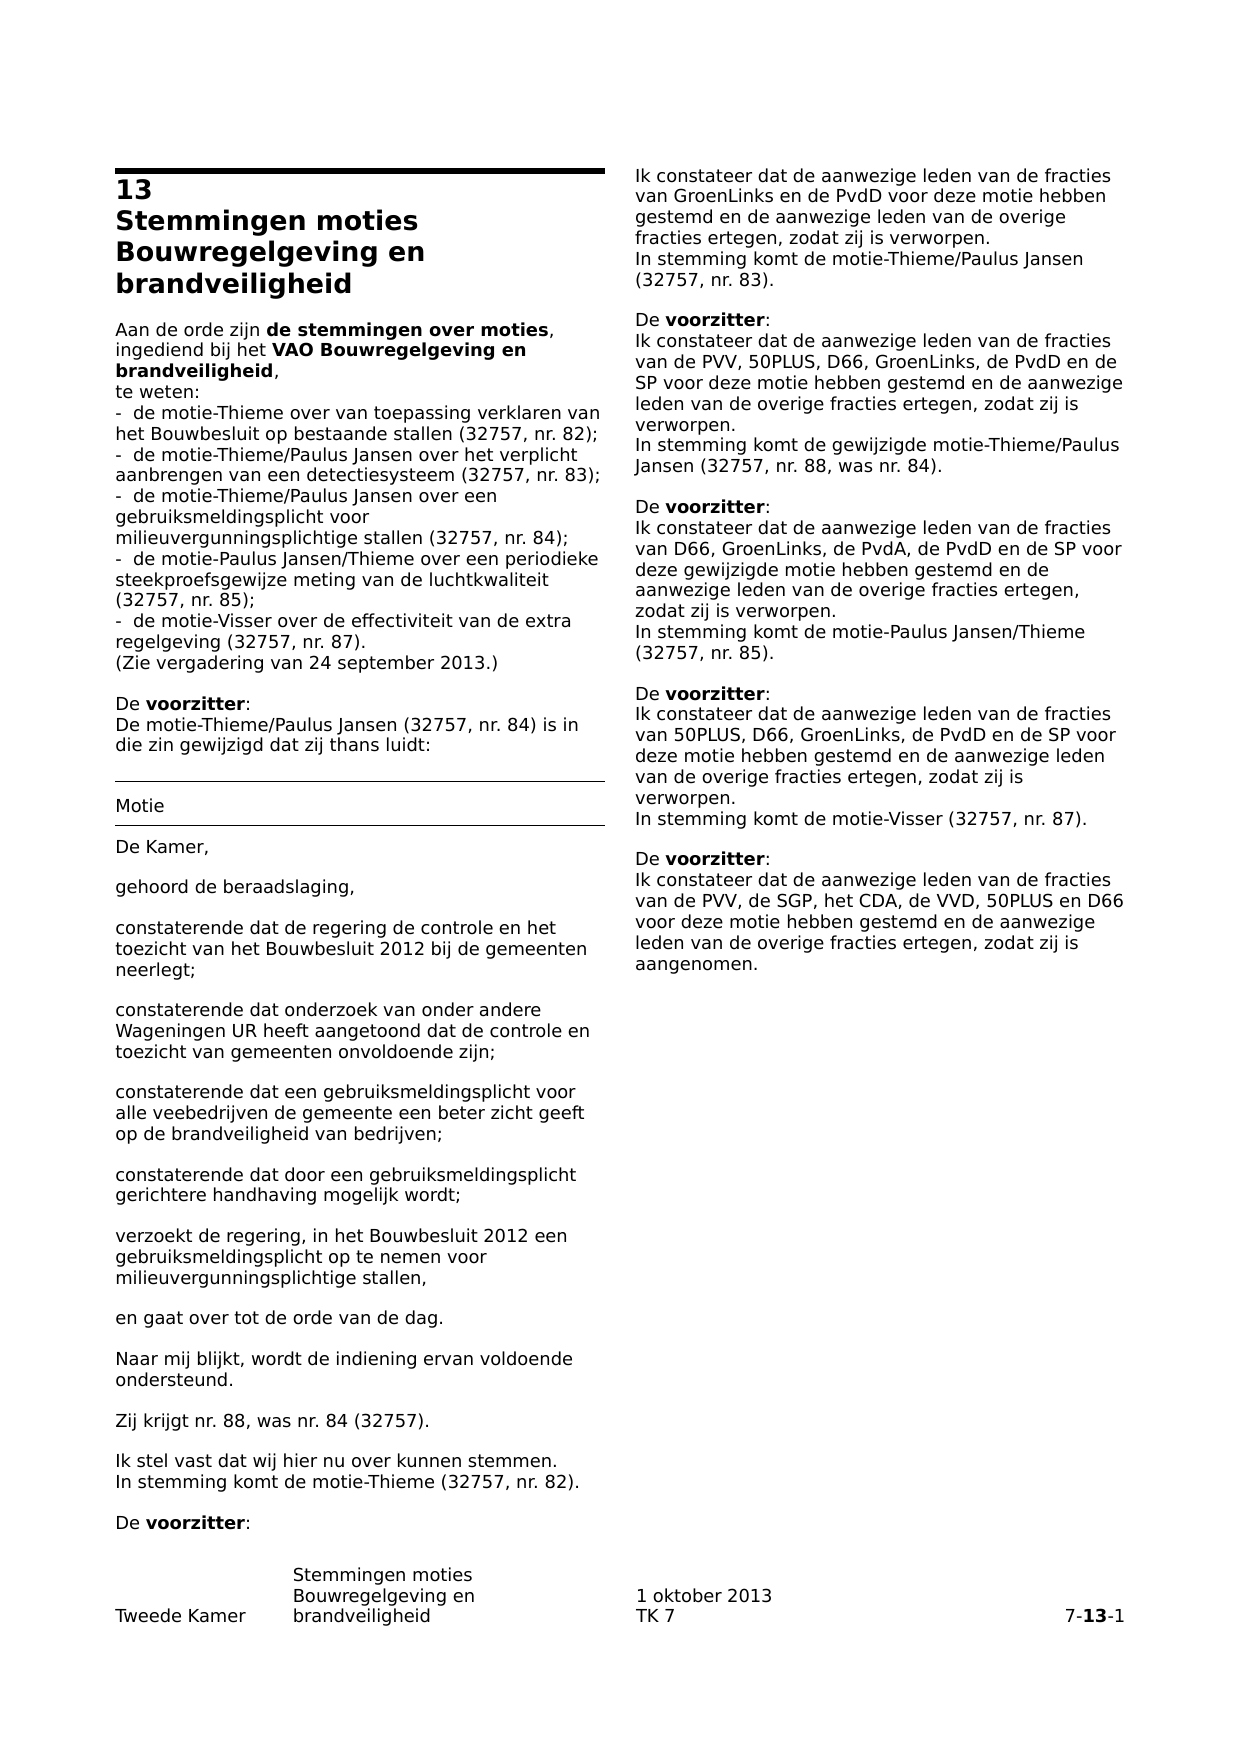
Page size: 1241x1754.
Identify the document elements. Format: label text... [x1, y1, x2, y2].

text In stemming komt de gewijzigde motie-Thieme/Paulus Jansen (32757, nr. 88, was nr. 84). [635, 435, 1125, 477]
text (Zie vergadering van 24 september 2013.) [115, 653, 605, 673]
text Ik constateer dat de aanwezige leden van de fracties van GroenLinks en de PvdD voor deze motie hebben gestemd en de aanwezige leden van de overige fracties ertegen, zodat zij is verworpen. [635, 165, 1125, 249]
text De voorzitter: [635, 497, 1125, 518]
title 13 Stemmingen moties Bouwregelgeving en brandveiligheid [115, 174, 605, 299]
text Naar mij blijkt, wordt de indiening ervan voldoende ondersteund. [115, 1349, 605, 1390]
text Ik constateer dat de aanwezige leden van de fracties van de PVV, 50PLUS, D66, GroenLinks, de PvdD en de SP voor deze motie hebben gestemd en de aanwezige leden van de overige fracties ertegen, zodat zij is verworpen. [635, 331, 1125, 435]
text te weten: [115, 382, 605, 403]
text In stemming komt de motie-Thieme (32757, nr. 82). [115, 1472, 605, 1493]
text constaterende dat onderzoek van onder andere Wageningen UR heeft aangetoond dat de controle en toezicht van gemeenten onvoldoende zijn; [115, 1000, 605, 1062]
text De voorzitter: [115, 693, 605, 714]
text Aan de orde zijn de stemmingen over moties, ingediend bij het VAO Bouwregelgeving en brandveiligheid, [115, 319, 605, 382]
text De motie-Thieme/Paulus Jansen (32757, nr. 84) is in die zin gewijzigd dat zij thans luidt: [115, 714, 605, 756]
text verzoekt de regering, in het Bouwbesluit 2012 een gebruiksmeldingsplicht op te nemen voor milieuvergunningsplichtige stallen, [115, 1226, 605, 1288]
list de motie-Thieme/Paulus Jansen over een gebruiksmeldingsplicht voor milieuvergunningsplichtige stallen (32757, nr. 84); [115, 486, 605, 548]
list de motie-Thieme over van toepassing verklaren van het Bouwbesluit op bestaande stallen (32757, nr. 82); [115, 403, 605, 444]
text In stemming komt de motie-Visser (32757, nr. 87). [635, 808, 1125, 829]
list de motie-Paulus Jansen/Thieme over een periodieke steekproefsgewijze meting van de luchtkwaliteit (32757, nr. 85); [115, 548, 605, 611]
text Zij krijgt nr. 88, was nr. 84 (32757). [115, 1410, 605, 1431]
text Ik constateer dat de aanwezige leden van de fracties van 50PLUS, D66, GroenLinks, de PvdD en de SP voor deze motie hebben gestemd en de aanwezige leden van de overige fracties ertegen, zodat zij is verworpen. [635, 704, 1125, 808]
text De voorzitter: [635, 683, 1125, 704]
text Motie [115, 796, 605, 817]
text De Kamer, [115, 837, 605, 857]
text constaterende dat door een gebruiksmeldingsplicht gerichtere handhaving mogelijk wordt; [115, 1164, 605, 1206]
text constaterende dat een gebruiksmeldingsplicht voor alle veebedrijven de gemeente een beter zicht geeft op de brandveiligheid van bedrijven; [115, 1082, 605, 1144]
text Ik constateer dat de aanwezige leden van de fracties van D66, GroenLinks, de PvdA, de PvdD en de SP voor deze gewijzigde motie hebben gestemd en de aanwezige leden van de overige fracties ertegen, zodat zij is verworpen. [635, 518, 1125, 622]
text De voorzitter: [635, 310, 1125, 331]
text Ik constateer dat de aanwezige leden van de fracties van de PVV, de SGP, het CDA, de VVD, 50PLUS en D66 voor deze motie hebben gestemd en de aanwezige leden van de overige fracties ertegen, zodat zij is aangenomen. [635, 870, 1125, 974]
text De voorzitter: [115, 1513, 605, 1533]
text constaterende dat de regering de controle en het toezicht van het Bouwbesluit 2012 bij de gemeenten neerlegt; [115, 918, 605, 980]
text en gaat over tot de orde van de dag. [115, 1308, 605, 1329]
list de motie-Thieme/Paulus Jansen over het verplicht aanbrengen van een detectiesysteem (32757, nr. 83); [115, 444, 605, 486]
text In stemming komt de motie-Paulus Jansen/Thieme (32757, nr. 85). [635, 622, 1125, 663]
text De voorzitter: [635, 849, 1125, 870]
text Ik stel vast dat wij hier nu over kunnen stemmen. [115, 1451, 605, 1472]
text gehoord de beraadslaging, [115, 877, 605, 898]
text In stemming komt de motie-Thieme/Paulus Jansen (32757, nr. 83). [635, 249, 1125, 290]
list de motie-Visser over de effectiviteit van de extra regelgeving (32757, nr. 87). [115, 611, 605, 653]
